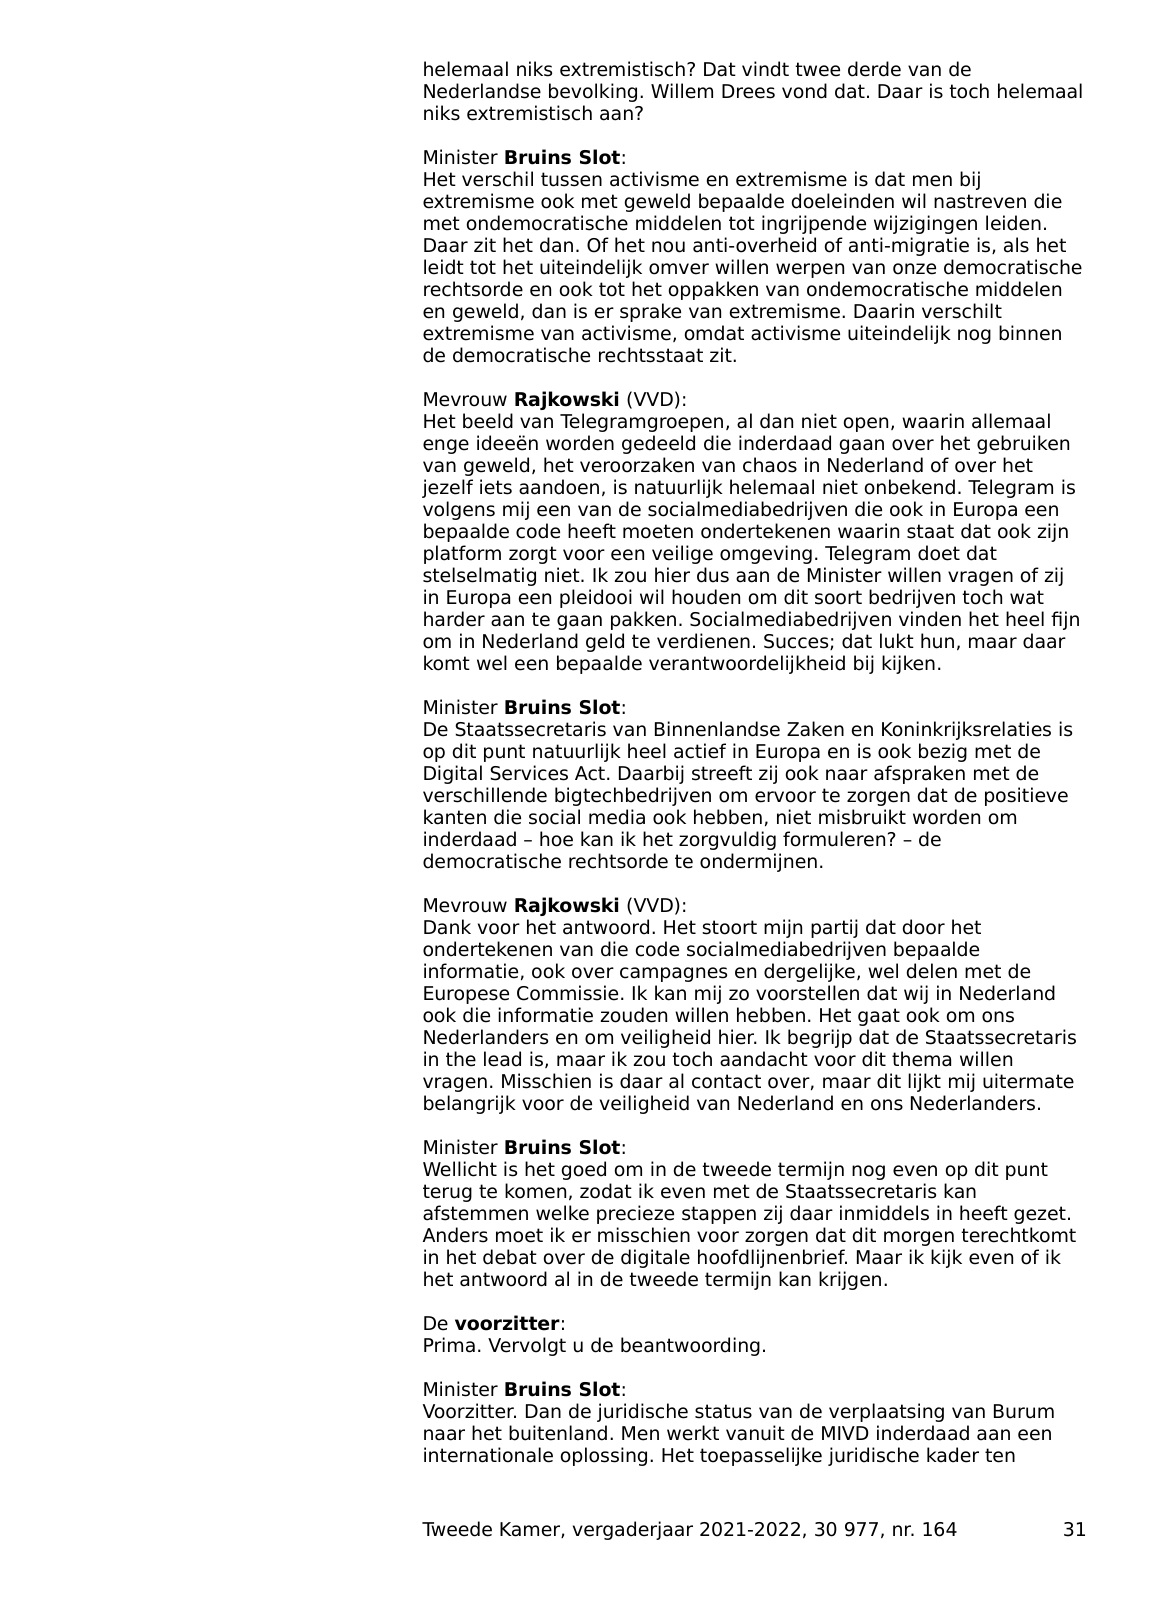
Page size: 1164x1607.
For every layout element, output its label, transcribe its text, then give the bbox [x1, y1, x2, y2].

text Minister Bruins Slot: [422, 697, 1087, 719]
text De voorzitter: [422, 1313, 1087, 1335]
text Voorzitter. Dan de juridische status van de verplaatsing van Burum naar het buitenland. Men werkt vanuit de MIVD inderdaad aan een internationale oplossing. Het toepasselijke juridische kader ten [422, 1401, 1087, 1467]
text Wellicht is het goed om in de tweede termijn nog even op dit punt terug te komen, zodat ik even met de Staatssecretaris kan afstemmen welke precieze stappen zij daar inmiddels in heeft gezet. Anders moet ik er misschien voor zorgen dat dit morgen terechtkomt in het debat over de digitale hoofdlijnenbrief. Maar ik kijk even of ik het antwoord al in de tweede termijn kan krijgen. [422, 1159, 1087, 1291]
text Mevrouw Rajkowski (VVD): [422, 389, 1087, 411]
text Minister Bruins Slot: [422, 147, 1087, 169]
text Prima. Vervolgt u de beantwoording. [422, 1335, 1087, 1357]
text Minister Bruins Slot: [422, 1379, 1087, 1401]
text Dank voor het antwoord. Het stoort mijn partij dat door het ondertekenen van die code socialmediabedrijven bepaalde informatie, ook over campagnes en dergelijke, wel delen met de Europese Commissie. Ik kan mij zo voorstellen dat wij in Nederland ook die informatie zouden willen hebben. Het gaat ook om ons Nederlanders en om veiligheid hier. Ik begrijp dat de Staatssecretaris in the lead is, maar ik zou toch aandacht voor dit thema willen vragen. Misschien is daar al contact over, maar dit lijkt mij uitermate belangrijk voor de veiligheid van Nederland en ons Nederlanders. [422, 917, 1087, 1115]
text De Staatssecretaris van Binnenlandse Zaken en Koninkrijksrelaties is op dit punt natuurlijk heel actief in Europa en is ook bezig met de Digital Services Act. Daarbij streeft zij ook naar afspraken met de verschillende bigtechbedrijven om ervoor te zorgen dat de positieve kanten die social media ook hebben, niet misbruikt worden om inderdaad – hoe kan ik het zorgvuldig formuleren? – de democratische rechtsorde te ondermijnen. [422, 719, 1087, 873]
text Mevrouw Rajkowski (VVD): [422, 895, 1087, 917]
text Minister Bruins Slot: [422, 1137, 1087, 1159]
text Het beeld van Telegramgroepen, al dan niet open, waarin allemaal enge ideeën worden gedeeld die inderdaad gaan over het gebruiken van geweld, het veroorzaken van chaos in Nederland of over het jezelf iets aandoen, is natuurlijk helemaal niet onbekend. Telegram is volgens mij een van de socialmediabedrijven die ook in Europa een bepaalde code heeft moeten ondertekenen waarin staat dat ook zijn platform zorgt voor een veilige omgeving. Telegram doet dat stelselmatig niet. Ik zou hier dus aan de Minister willen vragen of zij in Europa een pleidooi wil houden om dit soort bedrijven toch wat harder aan te gaan pakken. Socialmediabedrijven vinden het heel fijn om in Nederland geld te verdienen. Succes; dat lukt hun, maar daar komt wel een bepaalde verantwoordelijkheid bij kijken. [422, 411, 1087, 675]
text helemaal niks extremistisch? Dat vindt twee derde van de Nederlandse bevolking. Willem Drees vond dat. Daar is toch helemaal niks extremistisch aan? [422, 59, 1087, 125]
text Het verschil tussen activisme en extremisme is dat men bij extremisme ook met geweld bepaalde doeleinden wil nastreven die met ondemocratische middelen tot ingrijpende wijzigingen leiden. Daar zit het dan. Of het nou anti-overheid of anti-migratie is, als het leidt tot het uiteindelijk omver willen werpen van onze democratische rechtsorde en ook tot het oppakken van ondemocratische middelen en geweld, dan is er sprake van extremisme. Daarin verschilt extremisme van activisme, omdat activisme uiteindelijk nog binnen de democratische rechtsstaat zit. [422, 169, 1087, 367]
